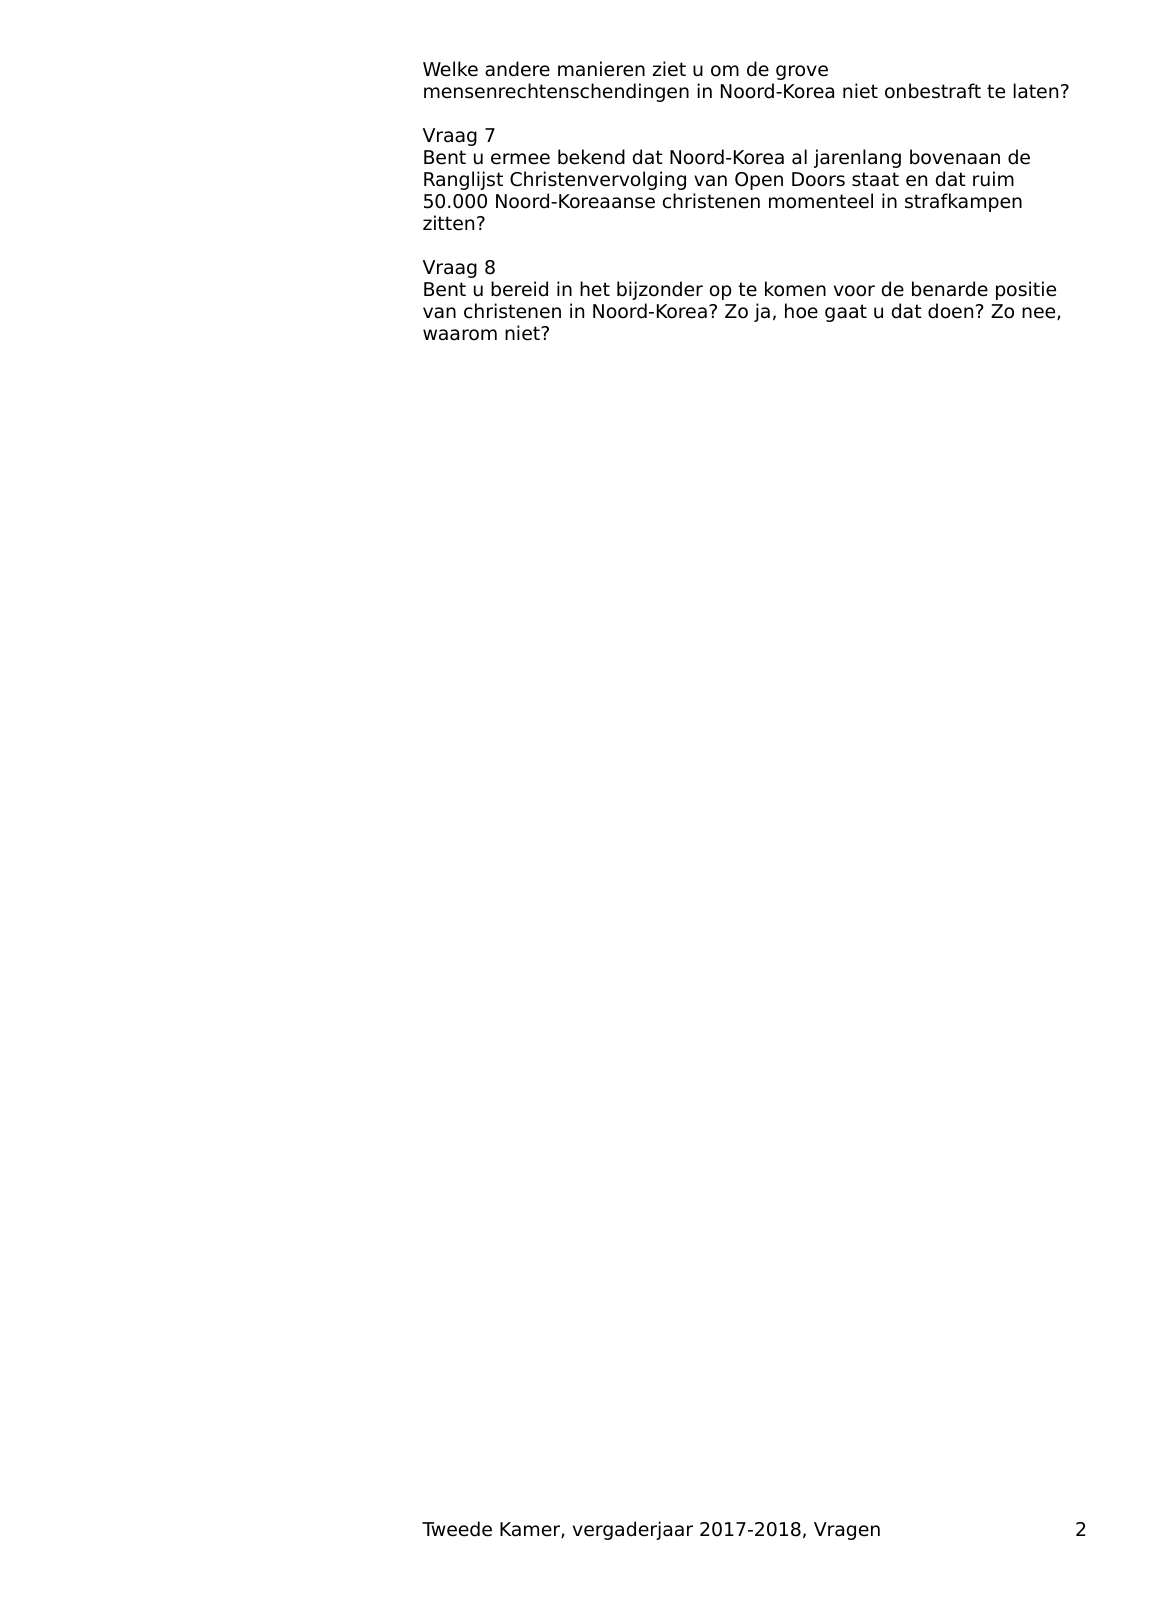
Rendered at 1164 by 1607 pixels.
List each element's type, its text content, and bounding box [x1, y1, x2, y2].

text Vraag 8 [422, 257, 1087, 279]
text Welke andere manieren ziet u om de grove mensenrechtenschendingen in Noord-Korea niet onbestraft te laten? [422, 59, 1087, 103]
text Bent u bereid in het bijzonder op te komen voor de benarde positie van christenen in Noord-Korea? Zo ja, hoe gaat u dat doen? Zo nee, waarom niet? [422, 279, 1087, 345]
text Vraag 7 [422, 125, 1087, 147]
text Bent u ermee bekend dat Noord-Korea al jarenlang bovenaan de Ranglijst Christenvervolging van Open Doors staat en dat ruim 50.000 Noord-Koreaanse christenen momenteel in strafkampen zitten? [422, 147, 1087, 235]
